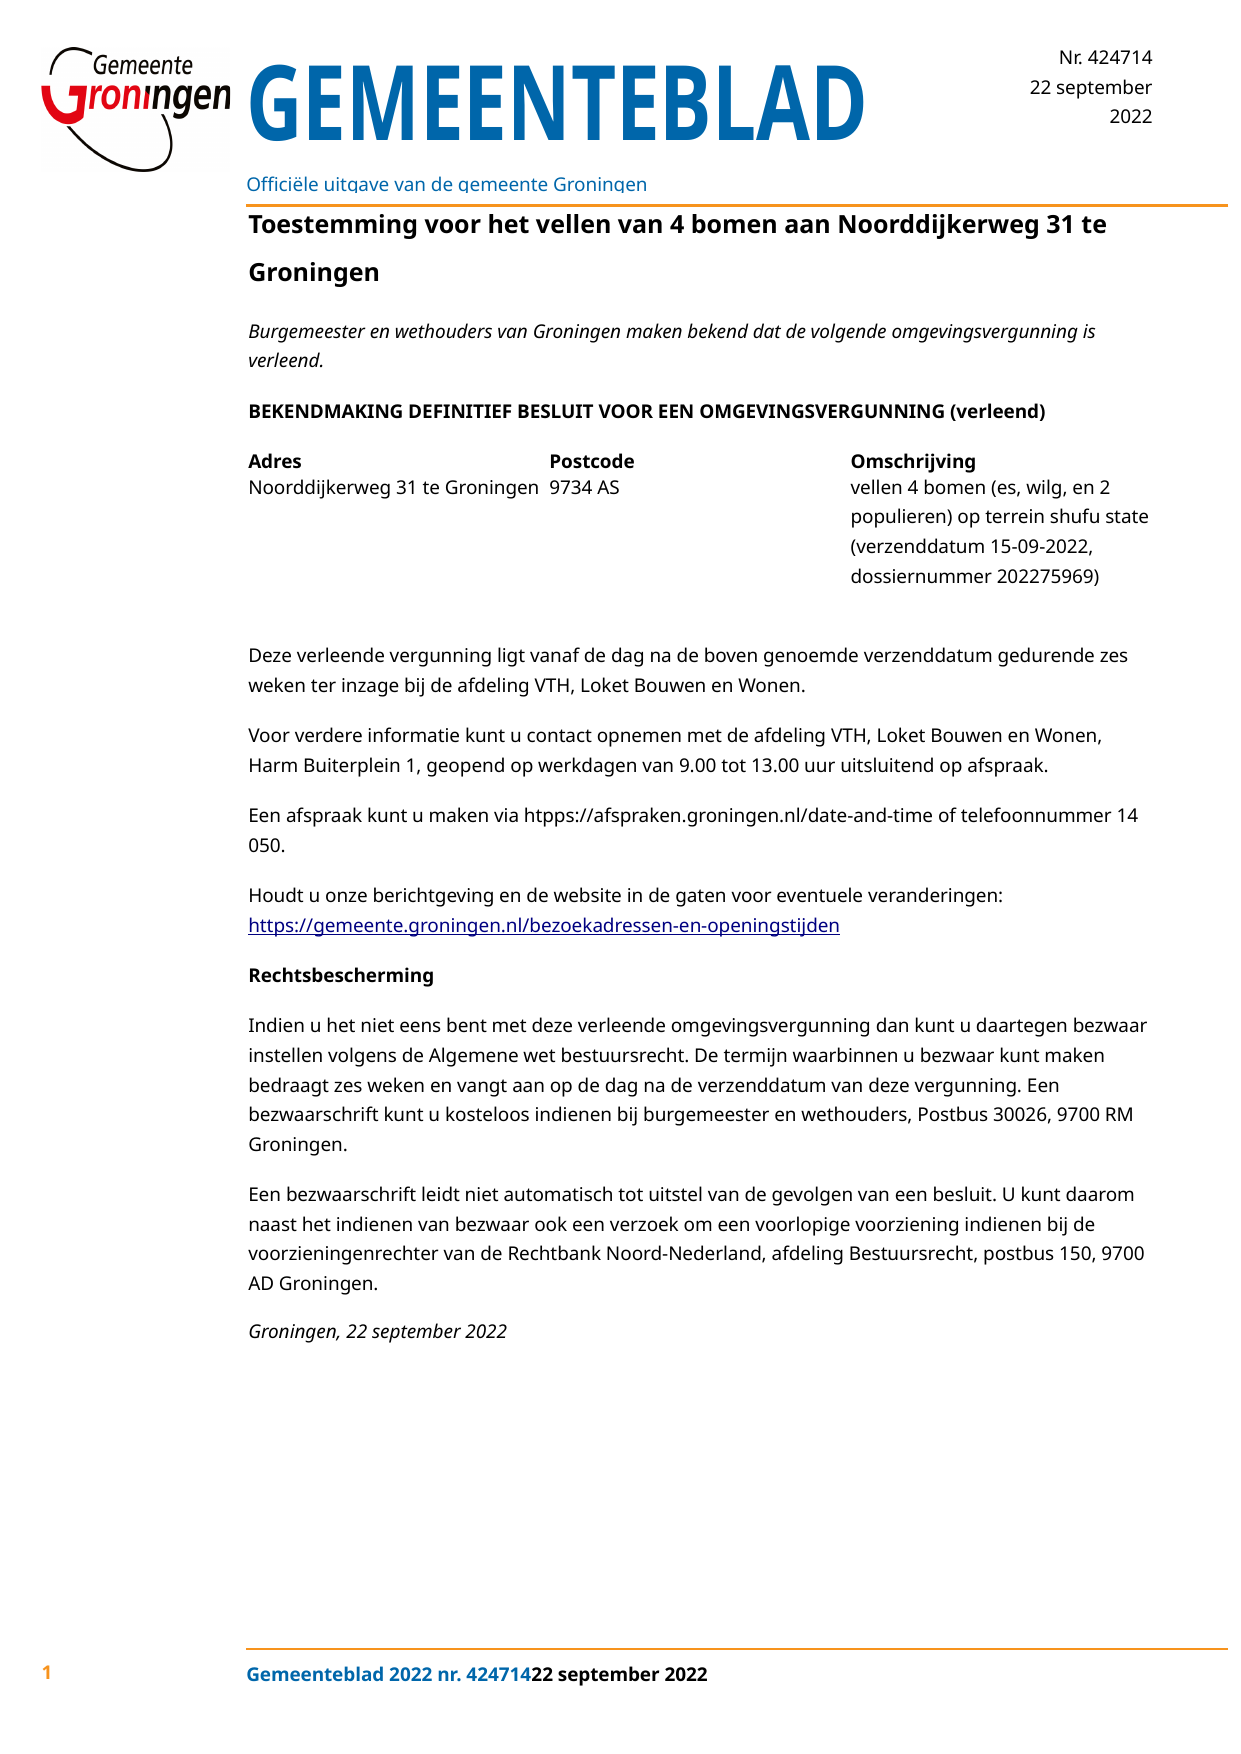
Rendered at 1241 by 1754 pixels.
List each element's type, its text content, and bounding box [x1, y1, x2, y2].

text Burgemeester en wethouders van Groningen maken bekend dat de volgende omgevingsvergunning is verleend. [248, 318, 1152, 373]
text Deze verleende vergunning ligt vanaf de dag na de boven genoemde verzenddatum gedurende zes weken ter inzage bij de afdeling VTH, Loket Bouwen en Wonen. [248, 642, 1152, 698]
text Een bezwaarschrift leidt niet automatisch tot uitstel van de gevolgen van een besluit. U kunt daarom naast het indienen van bezwaar ook een verzoek om een voorlopige voorziening indienen bij de voorzieningenrechter van de Rechtbank Noord-Nederland, afdeling Bestuursrecht, postbus 150, 9700 AD Groningen. [248, 1181, 1152, 1296]
table_header Postcode [549, 449, 850, 474]
text Een afspraak kunt u maken via htpps://afspraken.groningen.nl/date-and-time of telefoonnummer 14 050. [248, 802, 1152, 858]
text Groningen, 22 september 2022 [248, 1318, 1152, 1344]
text Indien u het niet eens bent met deze verleende omgevingsvergunning dan kunt u daartegen bezwaar instellen volgens de Algemene wet bestuursrecht. De termijn waarbinnen u bezwaar kunt maken bedraagt zes weken en vangt aan op de dag na de verzenddatum van deze vergunning. Een bezwaarschrift kunt u kosteloos indienen bij burgemeester en wethouders, Postbus 30026, 9700 RM Groningen. [248, 1013, 1152, 1157]
table_cell vellen 4 bomen (es, wilg, en 2 populieren) op terrein shufu state (verzenddatum 15-09-2022, dossiernummer 202275969) [850, 474, 1152, 589]
table_header Omschrijving [850, 449, 1152, 474]
picture [41, 47, 231, 172]
text Toestemming voor het vellen van 4 bomen aan Noorddijkerweg 31 te Groningen [248, 207, 1152, 288]
table_header Adres [248, 449, 549, 474]
text Rechtsbescherming [248, 962, 1152, 988]
text Houdt u onze berichtgeving en de website in de gaten voor eventuele veranderingen: https://gemeente.groningen.nl/bezoekadressen-en-openingstijden [248, 882, 1152, 938]
text Voor verdere informatie kunt u contact opnemen met de afdeling VTH, Loket Bouwen en Wonen, Harm Buiterplein 1, geopend op werkdagen van 9.00 tot 13.00 uur uitsluitend op afspraak. [248, 722, 1152, 778]
text BEKENDMAKING DEFINITIEF BESLUIT VOOR EEN OMGEVINGSVERGUNNING (verleend) [248, 398, 1152, 424]
table_cell Noorddijkerweg 31 te Groningen [248, 474, 549, 589]
table_cell 9734 AS [549, 474, 850, 589]
